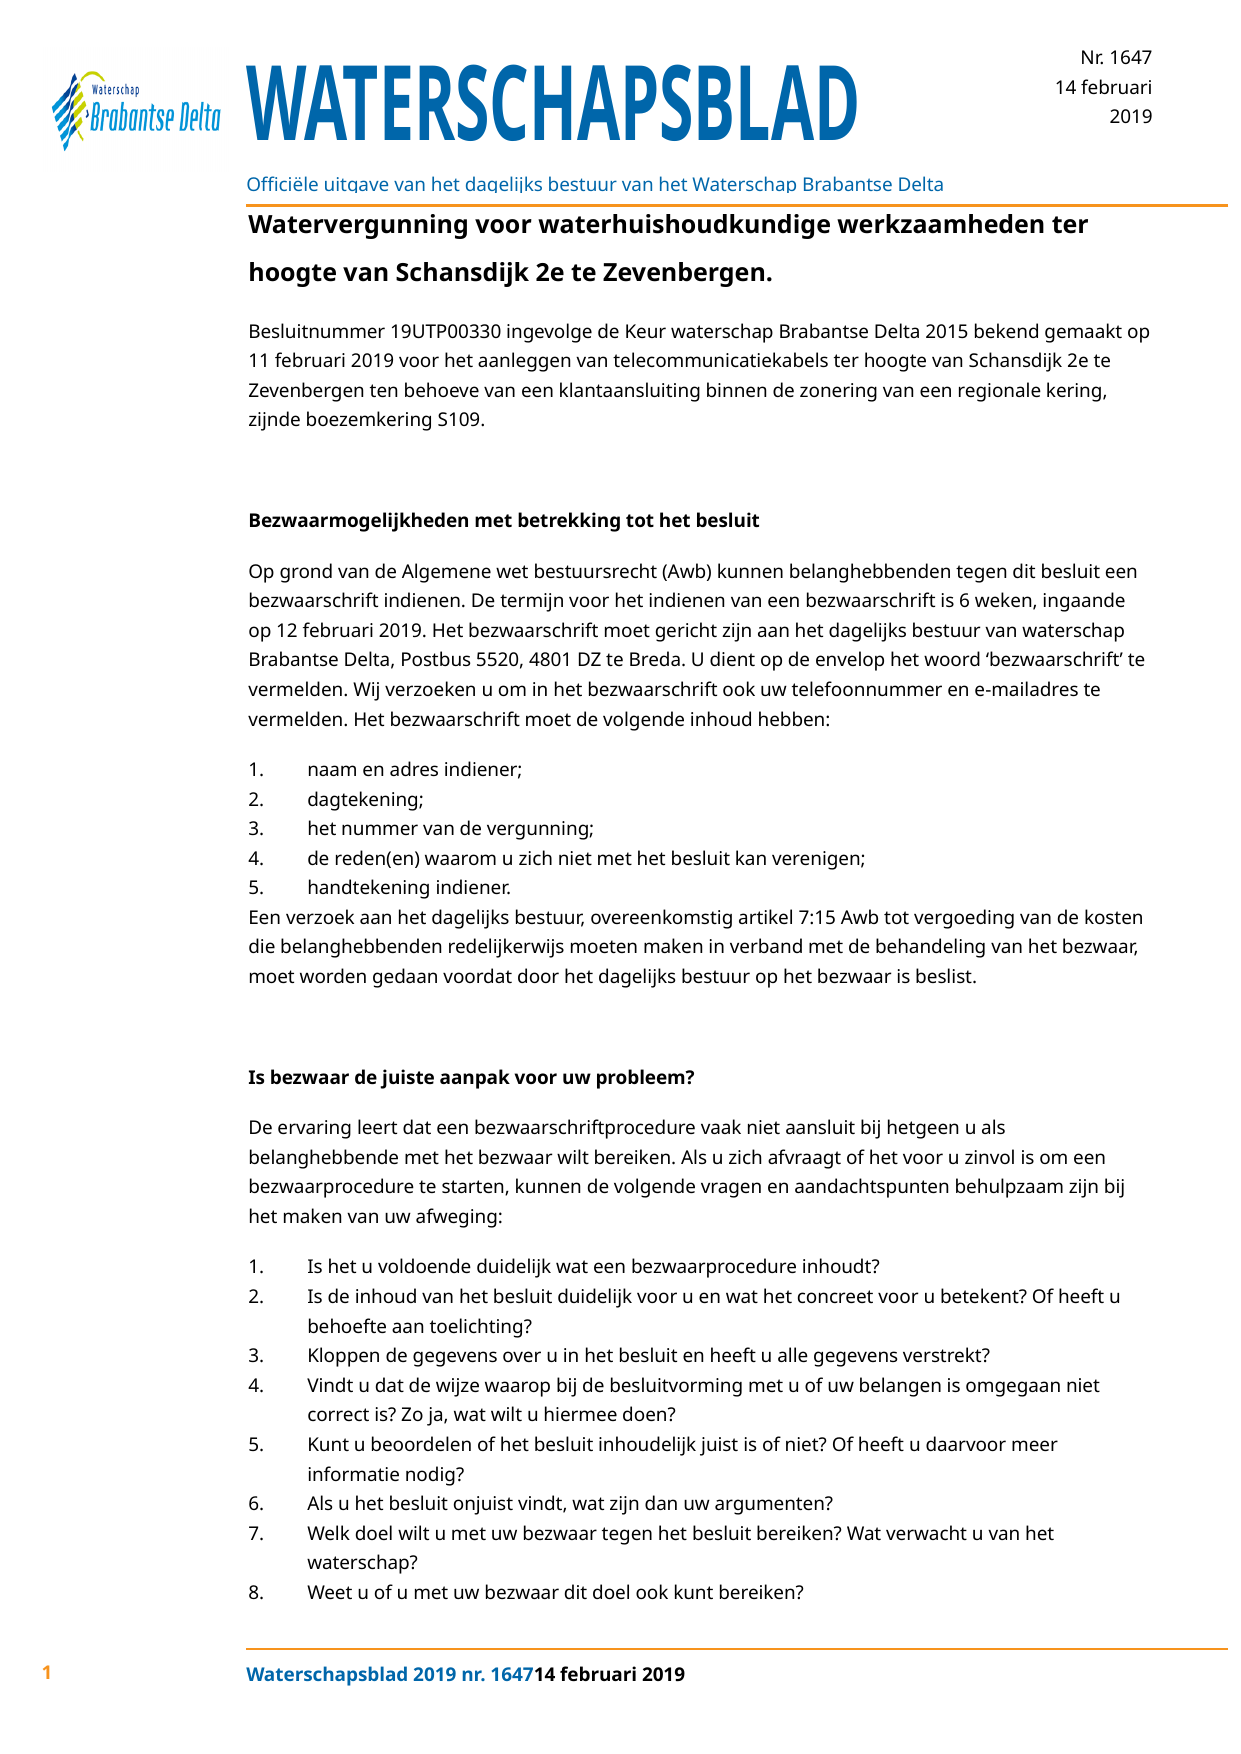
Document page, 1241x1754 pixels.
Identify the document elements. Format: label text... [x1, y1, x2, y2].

list Kunt u beoordelen of het besluit inhoudelijk juist is of niet? Of heeft u daarvoor meer informatie nodig? [248, 1431, 1152, 1487]
text Besluitnummer 19UTP00330 ingevolge de Keur waterschap Brabantse Delta 2015 bekend gemaakt op 11 februari 2019 voor het aanleggen van telecommunicatiekabels ter hoogte van Schansdijk 2e te Zevenbergen ten behoeve van een klantaansluiting binnen de zonering van een regionale kering, zijnde boezemkering S109. [248, 318, 1152, 432]
text Op grond van de Algemene wet bestuursrecht (Awb) kunnen belanghebbenden tegen dit besluit een bezwaarschrift indienen. De termijn voor het indienen van een bezwaarschrift is 6 weken, ingaande op 12 februari 2019. Het bezwaarschrift moet gericht zijn aan het dagelijks bestuur van waterschap Brabantse Delta, Postbus 5520, 4801 DZ te Breda. U dient op de envelop het woord ‘bezwaarschrift’ te vermelden. Wij verzoeken u om in het bezwaarschrift ook uw telefoonnummer en e‑mailadres te vermelden. Het bezwaarschrift moet de volgende inhoud hebben: [248, 558, 1152, 732]
list Kloppen de gegevens over u in het besluit en heeft u alle gegevens verstrekt? [248, 1342, 1152, 1368]
list handtekening indiener. [248, 874, 1152, 900]
list Als u het besluit onjuist vindt, wat zijn dan uw argumenten? [248, 1490, 1152, 1516]
list Is de inhoud van het besluit duidelijk voor u en wat het concreet voor u betekent? Of heeft u behoefte aan toelichting? [248, 1283, 1152, 1339]
list het nummer van de vergunning; [248, 815, 1152, 841]
text Watervergunning voor waterhuishoudkundige werkzaamheden ter hoogte van Schansdijk 2e te Zevenbergen. [248, 207, 1152, 288]
text Bezwaarmogelijkheden met betrekking tot het besluit [248, 507, 1152, 533]
list de reden(en) waarom u zich niet met het besluit kan verenigen; [248, 845, 1152, 871]
text De ervaring leert dat een bezwaarschriftprocedure vaak niet aansluit bij hetgeen u als belanghebbende met het bezwaar wilt bereiken. Als u zich afvraagt of het voor u zinvol is om een bezwaarprocedure te starten, kunnen de volgende vragen en aandachtspunten behulpzaam zijn bij het maken van uw afweging: [248, 1114, 1152, 1229]
list dagtekening; [248, 786, 1152, 812]
list naam en adres indiener; [248, 756, 1152, 782]
list Vindt u dat de wijze waarop bij de besluitvorming met u of uw belangen is omgegaan niet correct is? Zo ja, wat wilt u hiermee doen? [248, 1372, 1152, 1427]
list Is het u voldoende duidelijk wat een bezwaarprocedure inhoudt? [248, 1254, 1152, 1279]
text Is bezwaar de juiste aanpak voor uw probleem? [248, 1064, 1152, 1090]
text Een verzoek aan het dagelijks bestuur, overeenkomstig artikel 7:15 Awb tot vergoeding van de kosten die belanghebbenden redelijkerwijs moeten maken in verband met de behandeling van het bezwaar, moet worden gedaan voordat door het dagelijks bestuur op het bezwaar is beslist. [248, 904, 1152, 989]
list Welk doel wilt u met uw bezwaar tegen het besluit bereiken? Wat verwacht u van het waterschap? [248, 1520, 1152, 1575]
picture [41, 47, 231, 172]
list Weet u of u met uw bezwaar dit doel ook kunt bereiken? [248, 1579, 1152, 1605]
